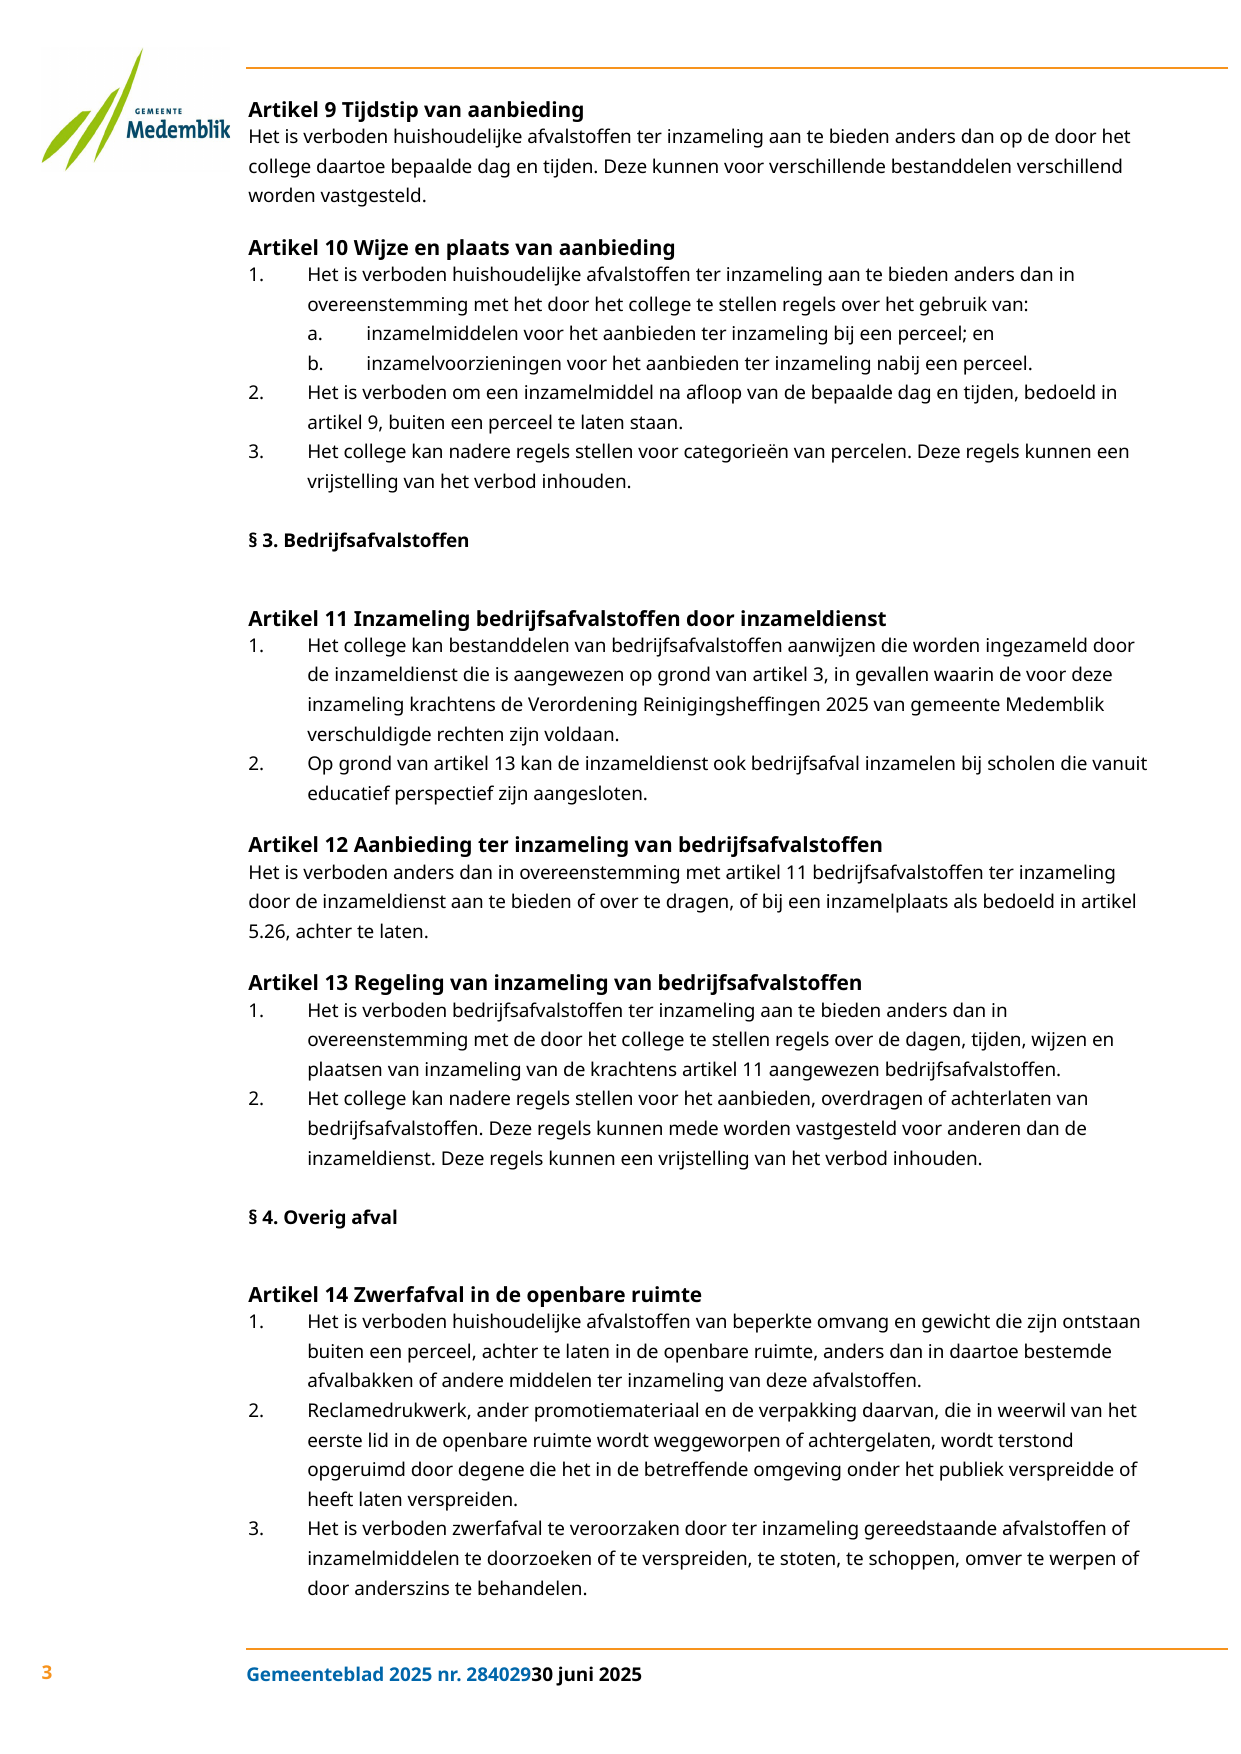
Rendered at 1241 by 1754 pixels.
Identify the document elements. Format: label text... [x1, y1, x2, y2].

list inzamelvoorzieningen voor het aanbieden ter inzameling nabij een perceel. [307, 350, 1152, 376]
picture [41, 47, 231, 172]
list Op grond van artikel 13 kan de inzameldienst ook bedrijfsafval inzamelen bij scholen die vanuit educatief perspectief zijn aangesloten. [248, 750, 1152, 806]
list Het is verboden zwerfafval te veroorzaken door ter inzameling gereedstaande afvalstoffen of inzamelmiddelen te doorzoeken of te verspreiden, te stoten, te schoppen, omver te werpen of door anderszins te behandelen. [248, 1516, 1152, 1601]
text Artikel 10 Wijze en plaats van aanbieding [248, 233, 1152, 261]
text § 4. Overig afval [248, 1204, 1152, 1230]
text Artikel 11 Inzameling bedrijfsafvalstoffen door inzameldienst [248, 604, 1152, 632]
list Het is verboden huishoudelijke afvalstoffen ter inzameling aan te bieden anders dan in overeenstemming met het door het college te stellen regels over het gebruik van: [248, 261, 1152, 317]
list Het is verboden om een inzamelmiddel na afloop van de bepaalde dag en tijden, bedoeld in artikel 9, buiten een perceel te laten staan. [248, 379, 1152, 435]
list Het is verboden bedrijfsafvalstoffen ter inzameling aan te bieden anders dan in overeenstemming met de door het college te stellen regels over de dagen, tijden, wijzen en plaatsen van inzameling van de krachtens artikel 11 aangewezen bedrijfsafvalstoffen. [248, 997, 1152, 1082]
list inzamelmiddelen voor het aanbieden ter inzameling bij een perceel; en [307, 320, 1152, 346]
list Het is verboden huishoudelijke afvalstoffen van beperkte omvang en gewicht die zijn ontstaan buiten een perceel, achter te laten in de openbare ruimte, anders dan in daartoe bestemde afvalbakken of andere middelen ter inzameling van deze afvalstoffen. [248, 1308, 1152, 1393]
text Artikel 13 Regeling van inzameling van bedrijfsafvalstoffen [248, 968, 1152, 997]
list Reclamedrukwerk, ander promotiemateriaal en de verpakking daarvan, die in weerwil van het eerste lid in de openbare ruimte wordt weggeworpen of achtergelaten, wordt terstond opgeruimd door degene die het in de betreffende omgeving onder het publiek verspreidde of heeft laten verspreiden. [248, 1397, 1152, 1512]
text Artikel 9 Tijdstip van aanbieding [248, 95, 1152, 123]
text Het is verboden huishoudelijke afvalstoffen ter inzameling aan te bieden anders dan op de door het college daartoe bepaalde dag en tijden. Deze kunnen voor verschillende bestanddelen verschillend worden vastgesteld. [248, 123, 1152, 208]
list Het college kan nadere regels stellen voor het aanbieden, overdragen of achterlaten van bedrijfsafvalstoffen. Deze regels kunnen mede worden vastgesteld voor anderen dan de inzameldienst. Deze regels kunnen een vrijstelling van het verbod inhouden. [248, 1086, 1152, 1171]
text Het is verboden anders dan in overeenstemming met artikel 11 bedrijfsafvalstoffen ter inzameling door de inzameldienst aan te bieden of over te dragen, of bij een inzamelplaats als bedoeld in artikel 5.26, achter te laten. [248, 859, 1152, 944]
list Het college kan nadere regels stellen voor categorieën van percelen. Deze regels kunnen een vrijstelling van het verbod inhouden. [248, 439, 1152, 494]
text § 3. Bedrijfsafvalstoffen [248, 527, 1152, 553]
text Artikel 14 Zwerfafval in de openbare ruimte [248, 1280, 1152, 1308]
text Artikel 12 Aanbieding ter inzameling van bedrijfsafvalstoffen [248, 830, 1152, 859]
list Het college kan bestanddelen van bedrijfsafvalstoffen aanwijzen die worden ingezameld door de inzameldienst die is aangewezen op grond van artikel 3, in gevallen waarin de voor deze inzameling krachtens de Verordening Reinigingsheffingen 2025 van gemeente Medemblik verschuldigde rechten zijn voldaan. [248, 632, 1152, 747]
